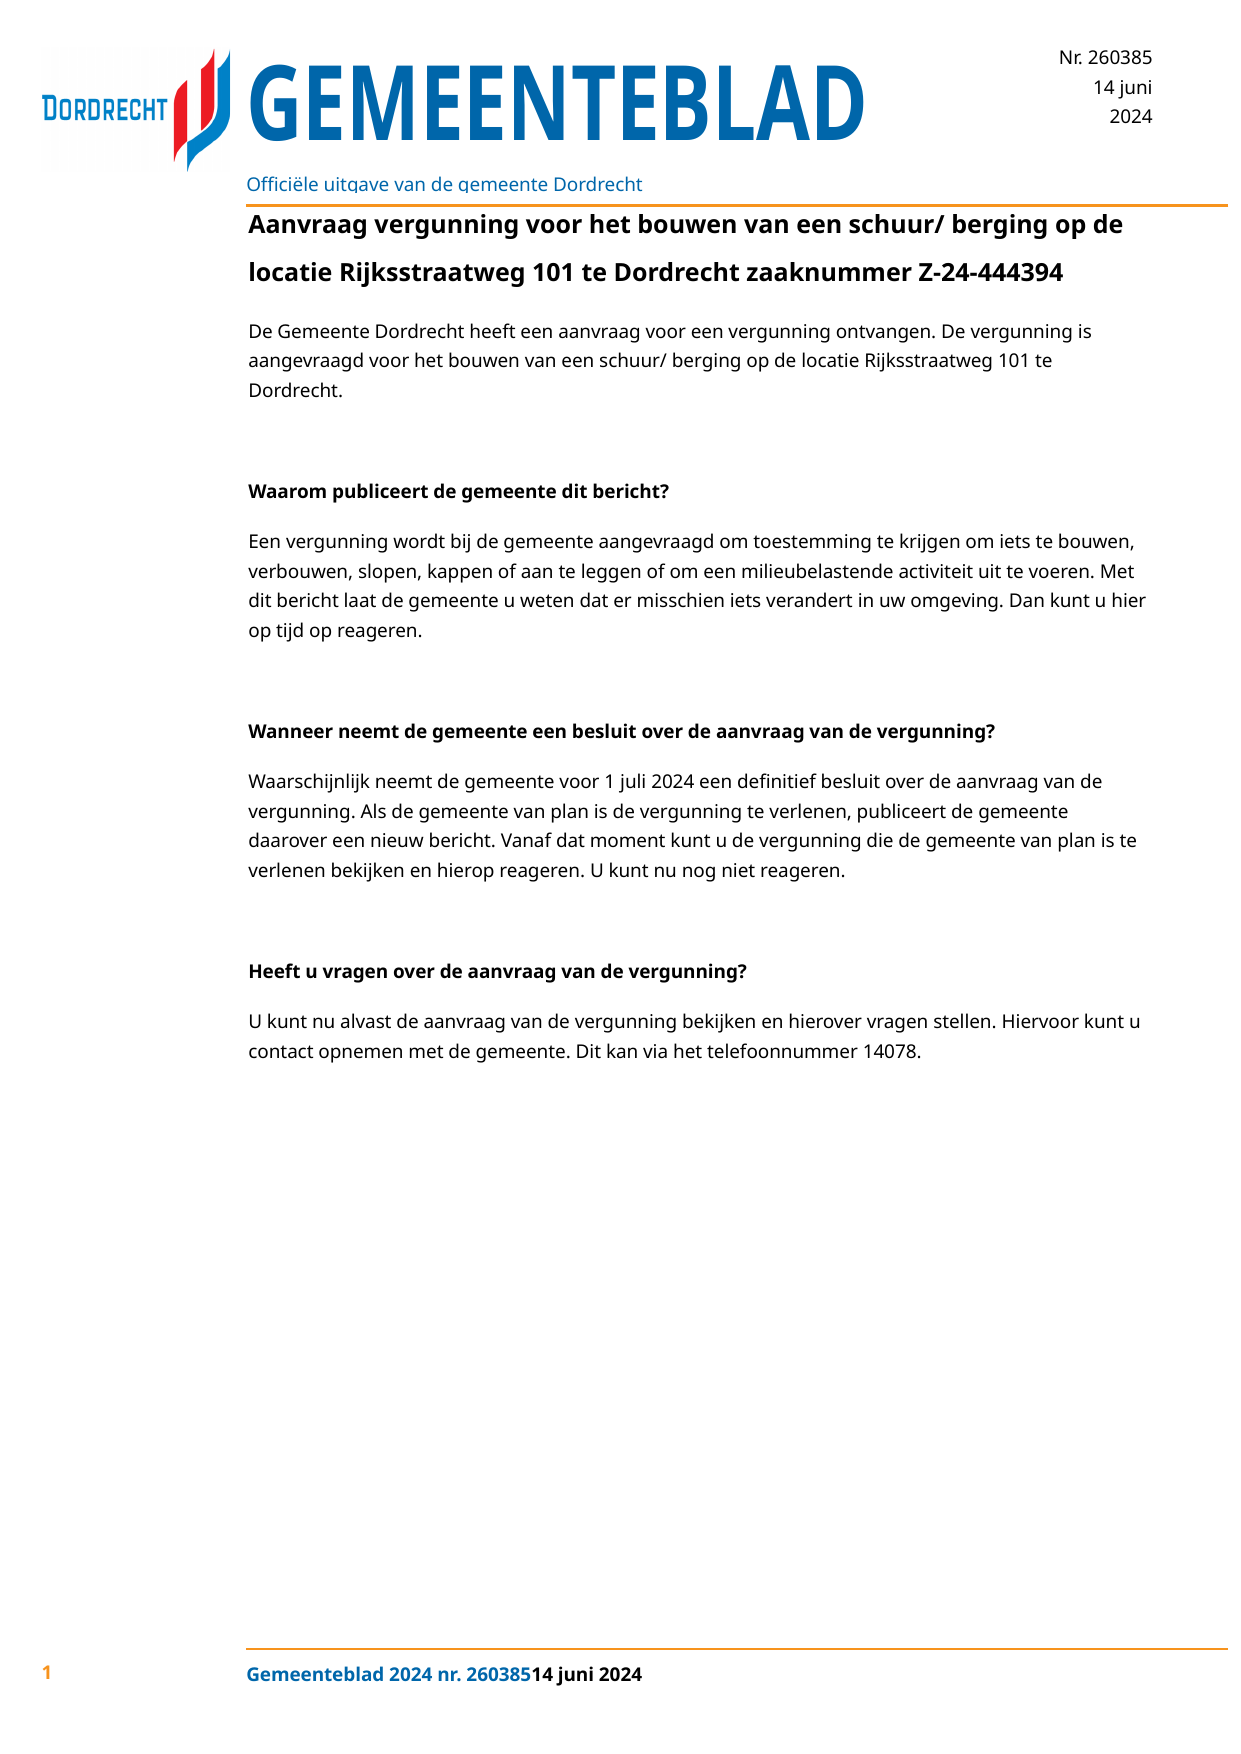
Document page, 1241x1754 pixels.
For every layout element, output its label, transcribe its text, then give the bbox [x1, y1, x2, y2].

text Aanvraag vergunning voor het bouwen van een schuur/ berging op de locatie Rijksstraatweg 101 te Dordrecht zaaknummer Z-24-444394 [248, 207, 1152, 288]
text Heeft u vragen over de aanvraag van de vergunning? [248, 958, 1152, 984]
text Waarom publiceert de gemeente dit bericht? [248, 478, 1152, 504]
text De Gemeente Dordrecht heeft een aanvraag voor een vergunning ontvangen. De vergunning is aangevraagd voor het bouwen van een schuur/ berging op de locatie Rijksstraatweg 101 te Dordrecht. [248, 318, 1152, 403]
picture [41, 47, 231, 172]
text Waarschijnlijk neemt de gemeente voor 1 juli 2024 een definitief besluit over de aanvraag van de vergunning. Als de gemeente van plan is de vergunning te verlenen, publiceert de gemeente daarover een nieuw bericht. Vanaf dat moment kunt u de vergunning die de gemeente van plan is te verlenen bekijken en hierop reageren. U kunt nu nog niet reageren. [248, 768, 1152, 883]
text Een vergunning wordt bij de gemeente aangevraagd om toestemming te krijgen om iets te bouwen, verbouwen, slopen, kappen of aan te leggen of om een milieubelastende activiteit uit te voeren. Met dit bericht laat de gemeente u weten dat er misschien iets verandert in uw omgeving. Dan kunt u hier op tijd op reageren. [248, 528, 1152, 643]
text U kunt nu alvast de aanvraag van de vergunning bekijken en hierover vragen stellen. Hiervoor kunt u contact opnemen met de gemeente. Dit kan via het telefoonnummer 14078. [248, 1008, 1152, 1064]
text Wanneer neemt de gemeente een besluit over de aanvraag van de vergunning? [248, 718, 1152, 744]
